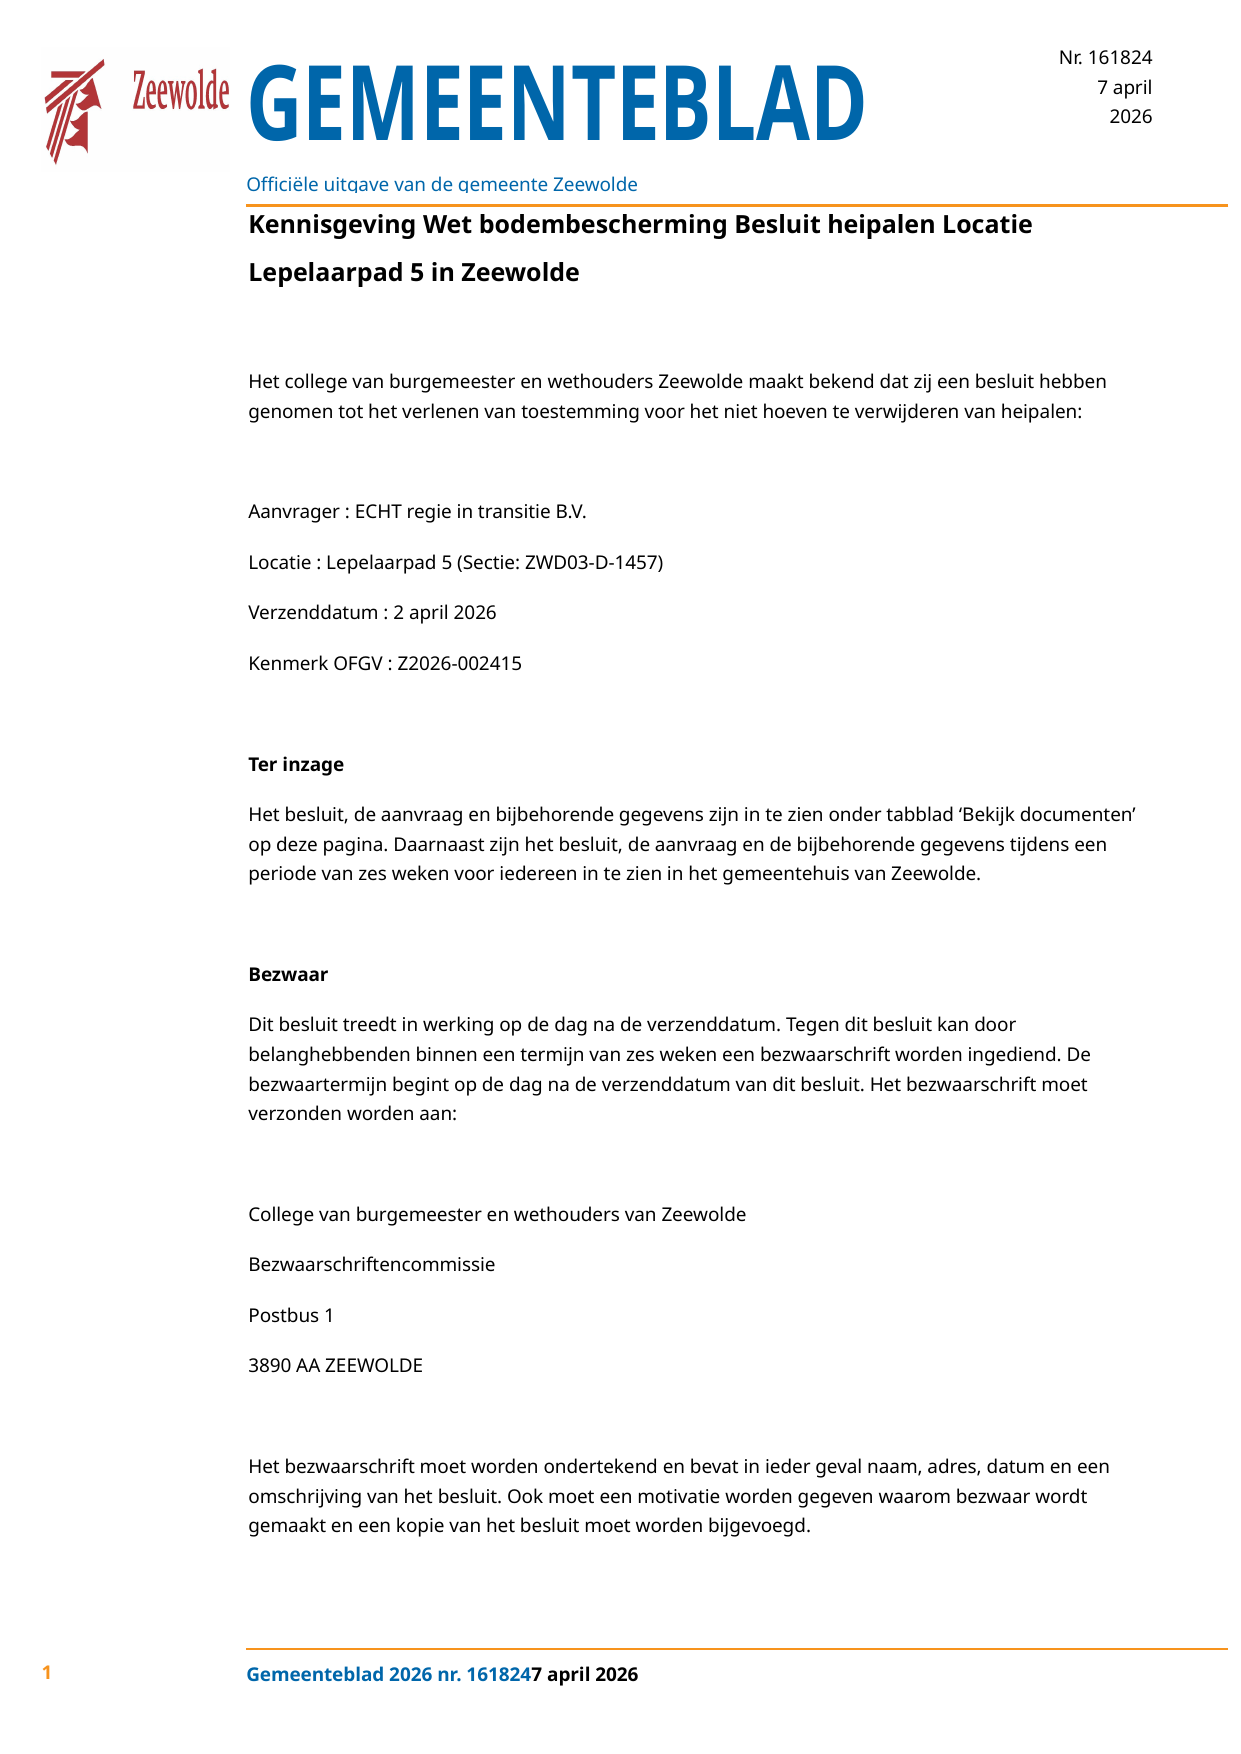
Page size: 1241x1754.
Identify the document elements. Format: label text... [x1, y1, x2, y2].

text Het bezwaarschrift moet worden ondertekend en bevat in ieder geval naam, adres, datum en een omschrijving van het besluit. Ook moet een motivatie worden gegeven waarom bezwaar wordt gemaakt en een kopie van het besluit moet worden bijgevoegd. [248, 1453, 1152, 1538]
text 3890 AA ZEEWOLDE [248, 1352, 1152, 1378]
text Locatie : Lepelaarpad 5 (Sectie: ZWD03-D-1457) [248, 549, 1152, 575]
text Postbus 1 [248, 1302, 1152, 1328]
text Dit besluit treedt in werking op de dag na de verzenddatum. Tegen dit besluit kan door belanghebbenden binnen een termijn van zes weken een bezwaarschrift worden ingediend. De bezwaartermijn begint op de dag na de verzenddatum van dit besluit. Het bezwaarschrift moet verzonden worden aan: [248, 1012, 1152, 1126]
text College van burgemeester en wethouders van Zeewolde [248, 1201, 1152, 1227]
text Bezwaarschriftencommissie [248, 1252, 1152, 1277]
text Ter inzage [248, 751, 1152, 777]
picture [41, 47, 231, 172]
text Bezwaar [248, 961, 1152, 987]
text Het besluit, de aanvraag en bijbehorende gegevens zijn in te zien onder tabblad ‘Bekijk documenten’ op deze pagina. Daarnaast zijn het besluit, de aanvraag en de bijbehorende gegevens tijdens een periode van zes weken voor iedereen in te zien in het gemeentehuis van Zeewolde. [248, 801, 1152, 886]
text Verzenddatum : 2 april 2026 [248, 599, 1152, 625]
text Het college van burgemeester en wethouders Zeewolde maakt bekend dat zij een besluit hebben genomen tot het verlenen van toestemming voor het niet hoeven te verwijderen van heipalen: [248, 368, 1152, 424]
text Kennisgeving Wet bodembescherming Besluit heipalen Locatie Lepelaarpad 5 in Zeewolde [248, 207, 1152, 288]
text Aanvrager : ECHT regie in transitie B.V. [248, 499, 1152, 524]
text Kenmerk OFGV : Z2026-002415 [248, 650, 1152, 676]
